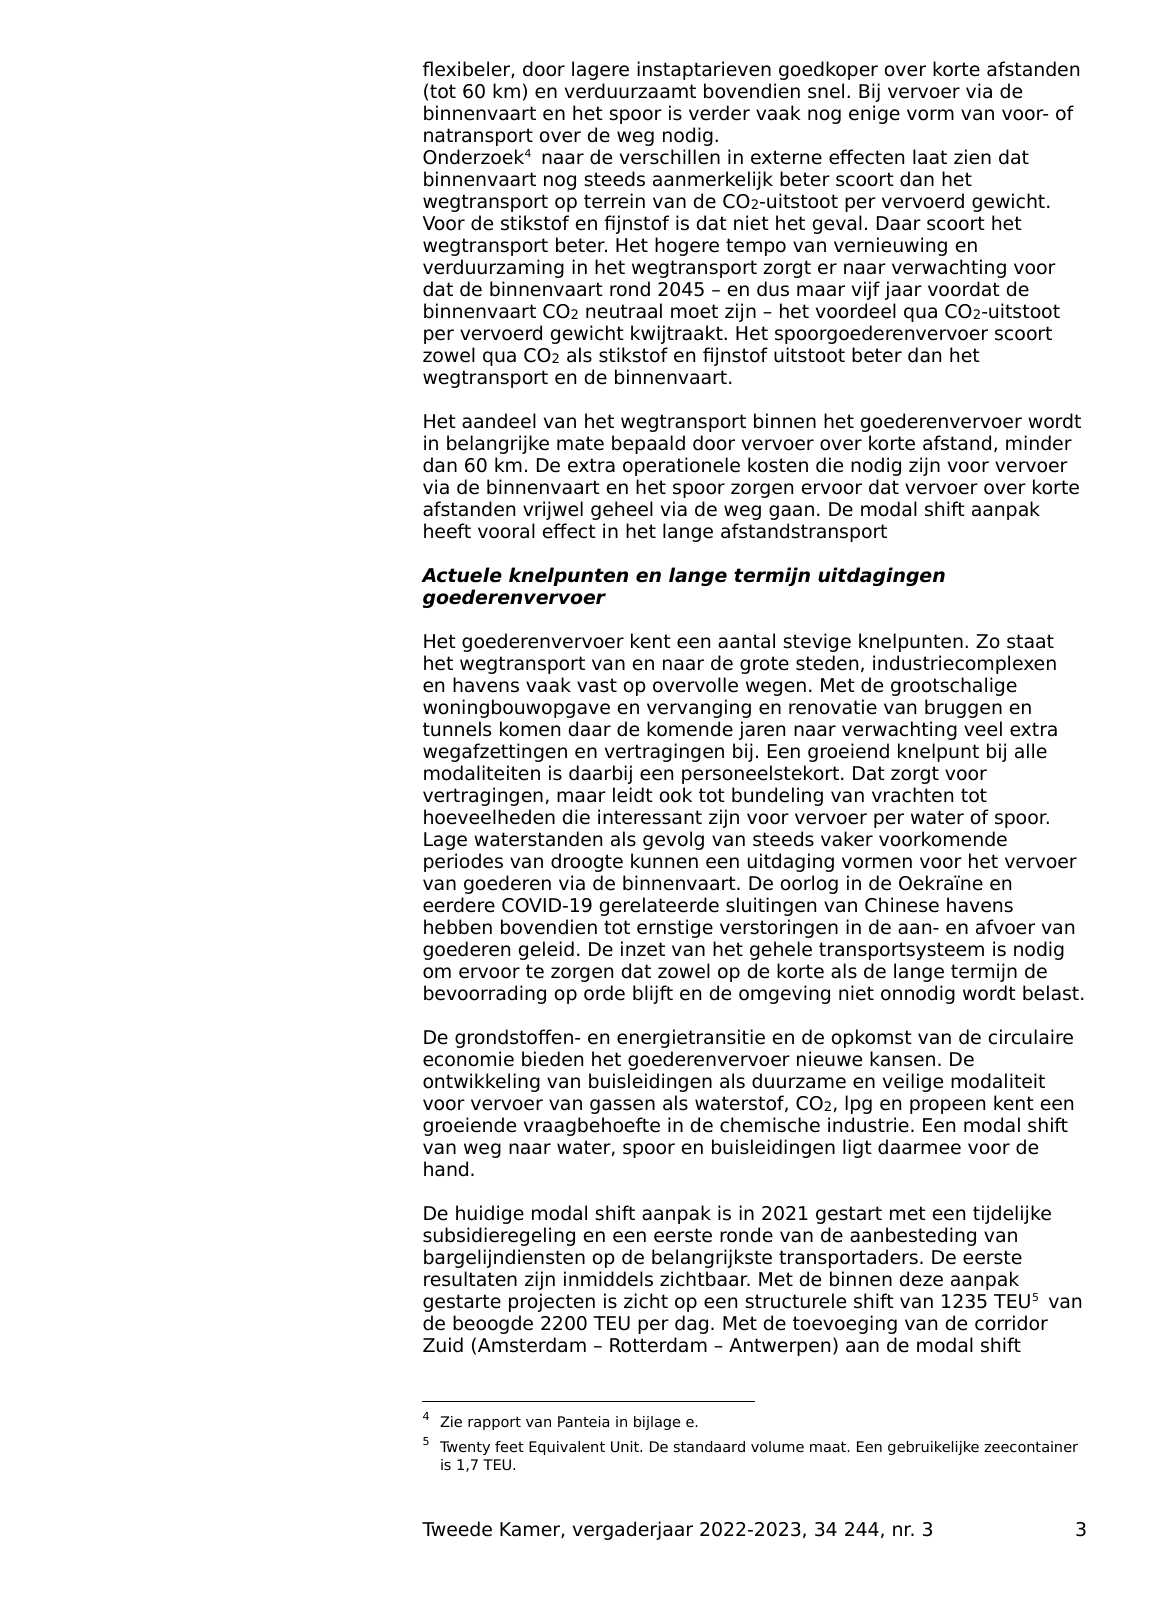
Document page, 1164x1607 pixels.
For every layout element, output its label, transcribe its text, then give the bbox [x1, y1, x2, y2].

subtitle Actuele knelpunten en lange termijn uitdagingen goederenvervoer [422, 565, 1087, 609]
text De huidige modal shift aanpak is in 2021 gestart met een tijdelijke subsidieregeling en een eerste ronde van de aanbesteding van bargelijndiensten op de belangrijkste transportaders. De eerste resultaten zijn inmiddels zichtbaar. Met de binnen deze aanpak gestarte projecten is zicht op een structurele shift van 1235 TEU van de beoogde 2200 TEU per dag. Met de toevoeging van de corridor Zuid (Amsterdam – Rotterdam – Antwerpen) aan de modal shift [422, 1203, 1087, 1357]
text Het goederenvervoer kent een aantal stevige knelpunten. Zo staat het wegtransport van en naar de grote steden, industriecomplexen en havens vaak vast op overvolle wegen. Met de grootschalige woningbouwopgave en vervanging en renovatie van bruggen en tunnels komen daar de komende jaren naar verwachting veel extra wegafzettingen en vertragingen bij. Een groeiend knelpunt bij alle modaliteiten is daarbij een personeelstekort. Dat zorgt voor vertragingen, maar leidt ook tot bundeling van vrachten tot hoeveelheden die interessant zijn voor vervoer per water of spoor. Lage waterstanden als gevolg van steeds vaker voorkomende periodes van droogte kunnen een uitdaging vormen voor het vervoer van goederen via de binnenvaart. De oorlog in de Oekraïne en eerdere COVID-19 gerelateerde sluitingen van Chinese havens hebben bovendien tot ernstige verstoringen in de aan- en afvoer van goederen geleid. De inzet van het gehele transportsysteem is nodig om ervoor te zorgen dat zowel op de korte als de lange termijn de bevoorrading op orde blijft en de omgeving niet onnodig wordt belast. [422, 631, 1087, 1005]
text Twenty feet Equivalent Unit. De standaard volume maat. Een gebruikelijke zeecontainer is 1,7 TEU. [422, 1435, 1087, 1474]
text Het aandeel van het wegtransport binnen het goederenvervoer wordt in belangrijke mate bepaald door vervoer over korte afstand, minder dan 60 km. De extra operationele kosten die nodig zijn voor vervoer via de binnenvaart en het spoor zorgen ervoor dat vervoer over korte afstanden vrijwel geheel via de weg gaan. De modal shift aanpak heeft vooral effect in het lange afstandstransport [422, 411, 1087, 543]
text Zie rapport van Panteia in bijlage e. [422, 1410, 1087, 1432]
text Onderzoek naar de verschillen in externe effecten laat zien dat binnenvaart nog steeds aanmerkelijk beter scoort dan het wegtransport op terrein van de CO2-uitstoot per vervoerd gewicht. Voor de stikstof en fijnstof is dat niet het geval. Daar scoort het wegtransport beter. Het hogere tempo van vernieuwing en verduurzaming in het wegtransport zorgt er naar verwachting voor dat de binnenvaart rond 2045 – en dus maar vijf jaar voordat de binnenvaart CO2 neutraal moet zijn – het voordeel qua CO2-uitstoot per vervoerd gewicht kwijtraakt. Het spoorgoederenvervoer scoort zowel qua CO2 als stikstof en fijnstof uitstoot beter dan het wegtransport en de binnenvaart. [422, 147, 1087, 389]
text De grondstoffen- en energietransitie en de opkomst van de circulaire economie bieden het goederenvervoer nieuwe kansen. De ontwikkeling van buisleidingen als duurzame en veilige modaliteit voor vervoer van gassen als waterstof, CO2, lpg en propeen kent een groeiende vraagbehoefte in de chemische industrie. Een modal shift van weg naar water, spoor en buisleidingen ligt daarmee voor de hand. [422, 1027, 1087, 1181]
text flexibeler, door lagere instaptarieven goedkoper over korte afstanden (tot 60 km) en verduurzaamt bovendien snel. Bij vervoer via de binnenvaart en het spoor is verder vaak nog enige vorm van voor- of natransport over de weg nodig. [422, 59, 1087, 147]
